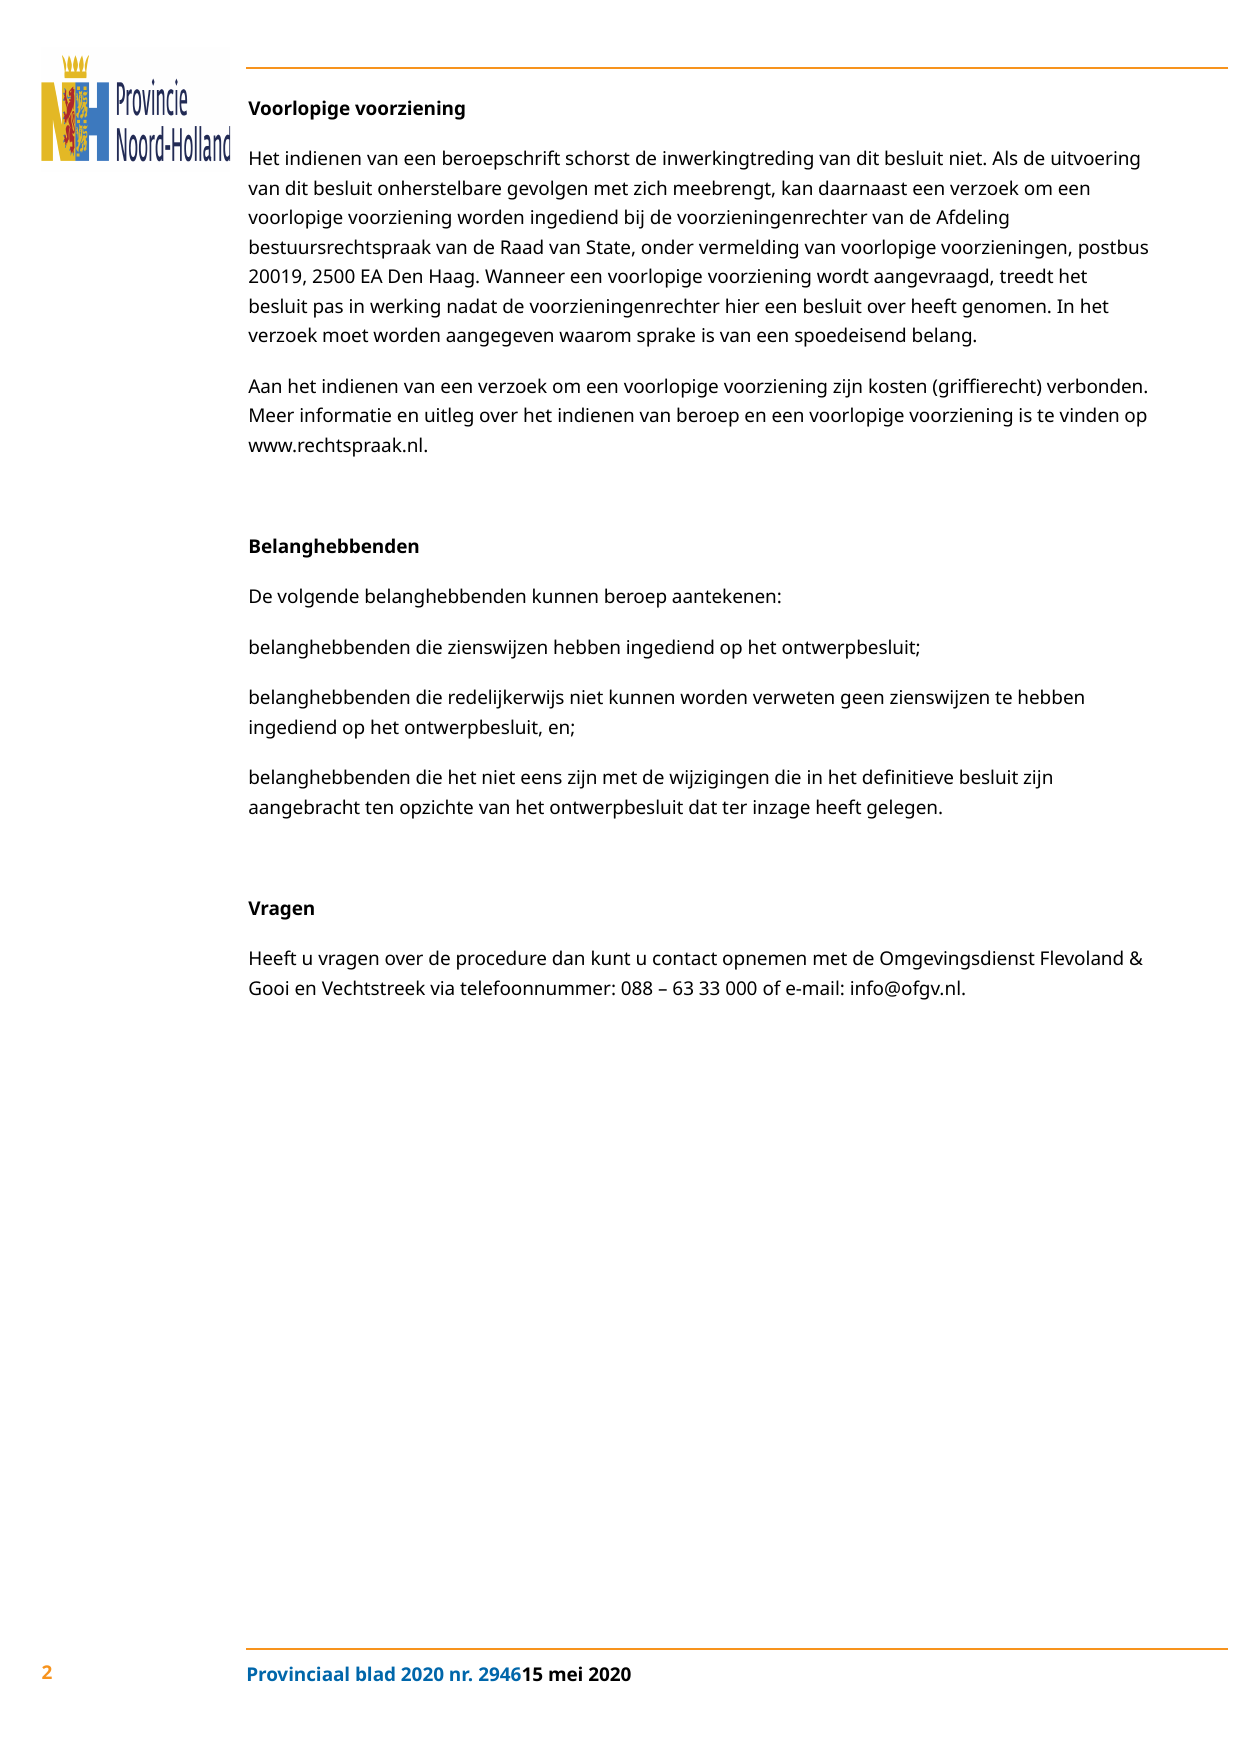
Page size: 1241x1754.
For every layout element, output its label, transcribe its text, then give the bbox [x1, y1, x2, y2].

text Vragen [248, 895, 1152, 921]
text belanghebbenden die zienswijzen hebben ingediend op het ontwerpbesluit; [248, 634, 1152, 660]
text Aan het indienen van een verzoek om een voorlopige voorziening zijn kosten (griffierecht) verbonden. Meer informatie en uitleg over het indienen van beroep en een voorlopige voorziening is te vinden op www.rechtspraak.nl. [248, 373, 1152, 458]
text belanghebbenden die redelijkerwijs niet kunnen worden verweten geen zienswijzen te hebben ingediend op het ontwerpbesluit, en; [248, 684, 1152, 740]
text Heeft u vragen over de procedure dan kunt u contact opnemen met de Omgevingsdienst Flevoland & Gooi en Vechtstreek via telefoonnummer: 088 – 63 33 000 of e-mail: info@ofgv.nl. [248, 945, 1152, 1001]
text Voorlopige voorziening [248, 95, 1152, 121]
text De volgende belanghebbenden kunnen beroep aantekenen: [248, 583, 1152, 609]
text Het indienen van een beroepschrift schorst de inwerkingtreding van dit besluit niet. Als de uitvoering van dit besluit onherstelbare gevolgen met zich meebrengt, kan daarnaast een verzoek om een voorlopige voorziening worden ingediend bij de voorzieningenrechter van de Afdeling bestuursrechtspraak van de Raad van State, onder vermelding van voorlopige voorzieningen, postbus 20019, 2500 EA Den Haag. Wanneer een voorlopige voorziening wordt aangevraagd, treedt het besluit pas in werking nadat de voorzieningenrechter hier een besluit over heeft genomen. In het verzoek moet worden aangegeven waarom sprake is van een spoedeisend belang. [248, 145, 1152, 348]
picture [41, 47, 231, 172]
text belanghebbenden die het niet eens zijn met de wijzigingen die in het definitieve besluit zijn aangebracht ten opzichte van het ontwerpbesluit dat ter inzage heeft gelegen. [248, 764, 1152, 820]
text Belanghebbenden [248, 533, 1152, 559]
